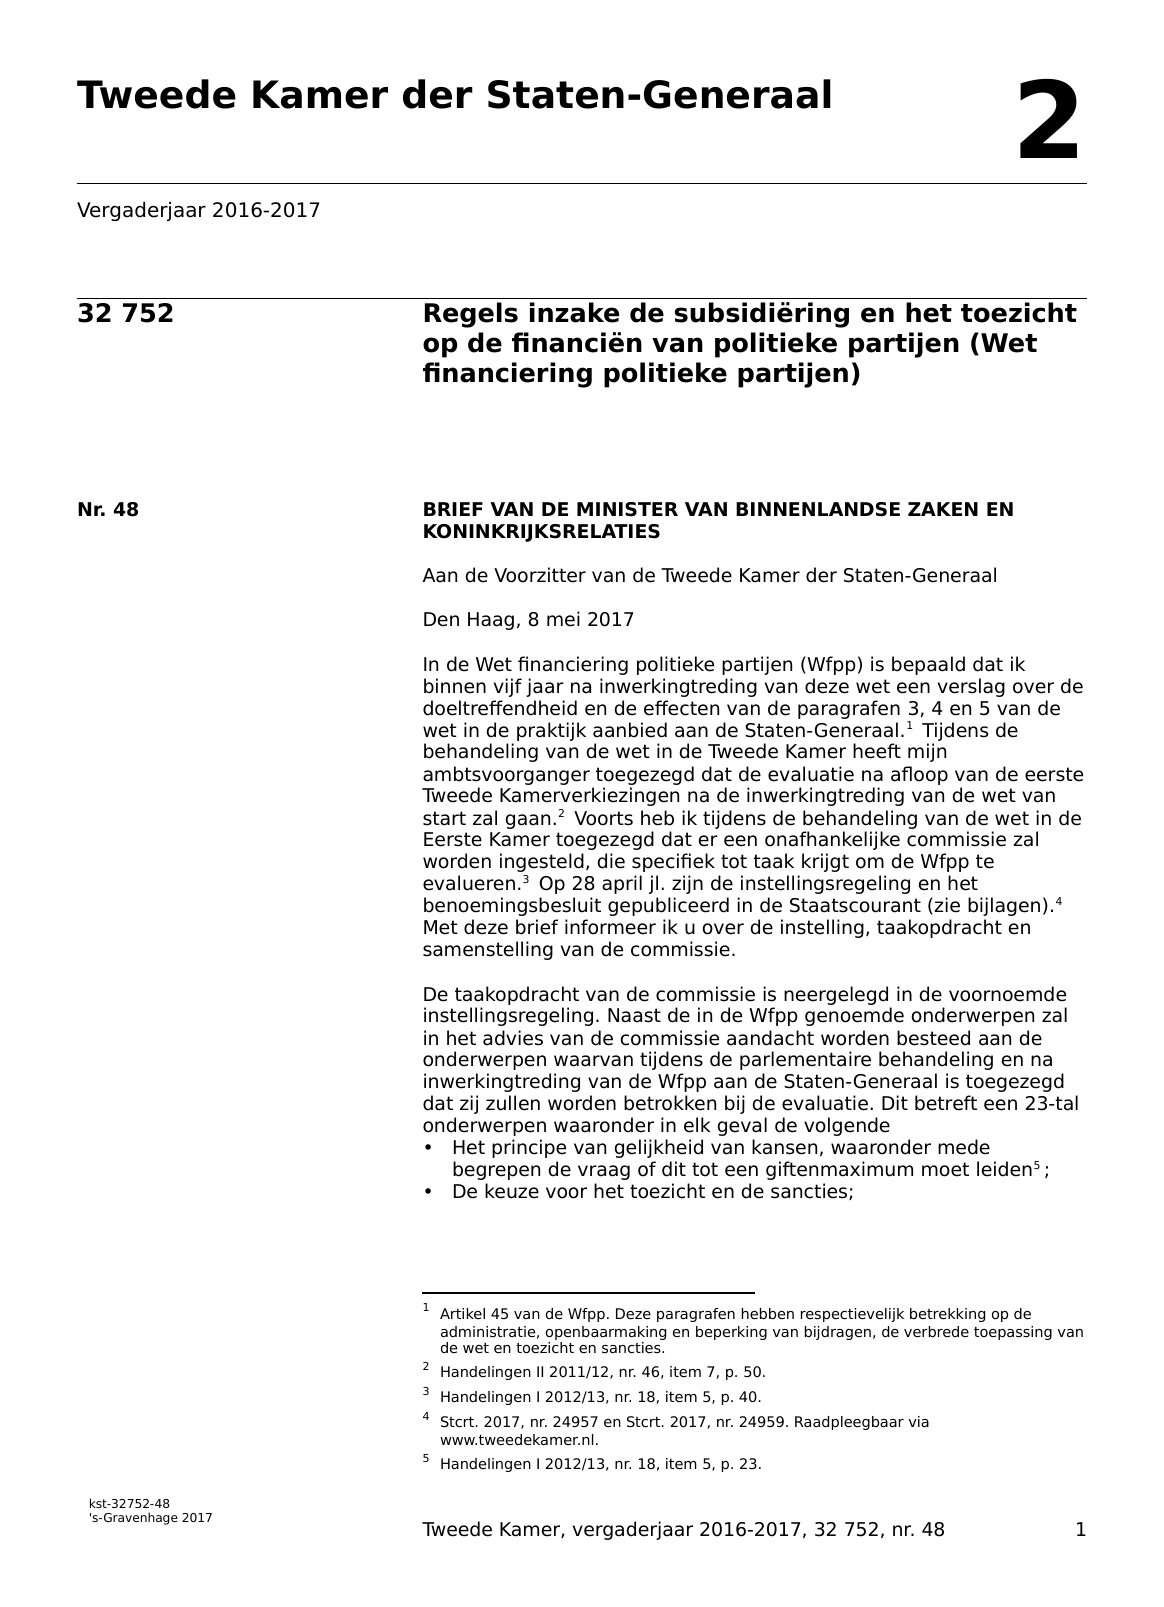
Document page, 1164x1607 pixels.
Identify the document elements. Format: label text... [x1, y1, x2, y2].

text 's-Gravenhage 2017 [88, 1511, 323, 1525]
text • Het principe van gelijkheid van kansen, waaronder mede begrepen de vraag of dit tot een giftenmaximum moet leiden; [422, 1137, 1087, 1181]
text Artikel 45 van de Wfpp. Deze paragrafen hebben respectievelijk betrekking op de administratie, openbaarmaking en beperking van bijdragen, de verbrede toepassing van de wet en toezicht en sancties. [422, 1302, 1087, 1357]
text • De keuze voor het toezicht en de sancties; [422, 1181, 1087, 1203]
text Den Haag, 8 mei 2017 [422, 609, 1087, 631]
text In de Wet financiering politieke partijen (Wfpp) is bepaald dat ik binnen vijf jaar na inwerkingtreding van deze wet een verslag over de doeltreffendheid en de effecten van de paragrafen 3, 4 en 5 van de wet in de praktijk aanbied aan de Staten-Generaal. Tijdens de behandeling van de wet in de Tweede Kamer heeft mijn ambtsvoorganger toegezegd dat de evaluatie na afloop van de eerste Tweede Kamerverkiezingen na de inwerkingtreding van de wet van start zal gaan. Voorts heb ik tijdens de behandeling van de wet in de Eerste Kamer toegezegd dat er een onafhankelijke commissie zal worden ingesteld, die specifiek tot taak krijgt om de Wfpp te evalueren. Op 28 april jl. zijn de instellingsregeling en het benoemingsbesluit gepubliceerd in de Staatscourant (zie bijlagen). Met deze brief informeer ik u over de instelling, taakopdracht en samenstelling van de commissie. [422, 653, 1087, 961]
text Stcrt. 2017, nr. 24957 en Stcrt. 2017, nr. 24959. Raadpleegbaar via www.tweedekamer.nl. [422, 1410, 1087, 1449]
table_header Tweede Kamer der Staten-Generaal [77, 59, 886, 183]
text Handelingen II 2011/12, nr. 46, item 7, p. 50. [422, 1360, 1087, 1382]
text kst-32752-48 [88, 1497, 323, 1511]
table_header 2 [886, 59, 1087, 183]
table_cell Vergaderjaar 2016-2017 [77, 184, 1087, 298]
text Handelingen I 2012/13, nr. 18, item 5, p. 40. [422, 1385, 1087, 1407]
text Handelingen I 2012/13, nr. 18, item 5, p. 23. [422, 1452, 1087, 1474]
subtitle 32 752 Regels inzake de subsidiëring en het toezicht op de financiën van politieke partijen (Wet financiering politieke partijen) [77, 299, 1087, 388]
text Aan de Voorzitter van de Tweede Kamer der Staten-Generaal [422, 565, 1087, 587]
subtitle Nr. 48 BRIEF VAN DE MINISTER VAN BINNENLANDSE ZAKEN EN KONINKRIJKSRELATIES [77, 499, 1087, 543]
text De taakopdracht van de commissie is neergelegd in de voornoemde instellingsregeling. Naast de in de Wfpp genoemde onderwerpen zal in het advies van de commissie aandacht worden besteed aan de onderwerpen waarvan tijdens de parlementaire behandeling en na inwerkingtreding van de Wfpp aan de Staten-Generaal is toegezegd dat zij zullen worden betrokken bij de evaluatie. Dit betreft een 23-tal onderwerpen waaronder in elk geval de volgende [422, 983, 1087, 1137]
